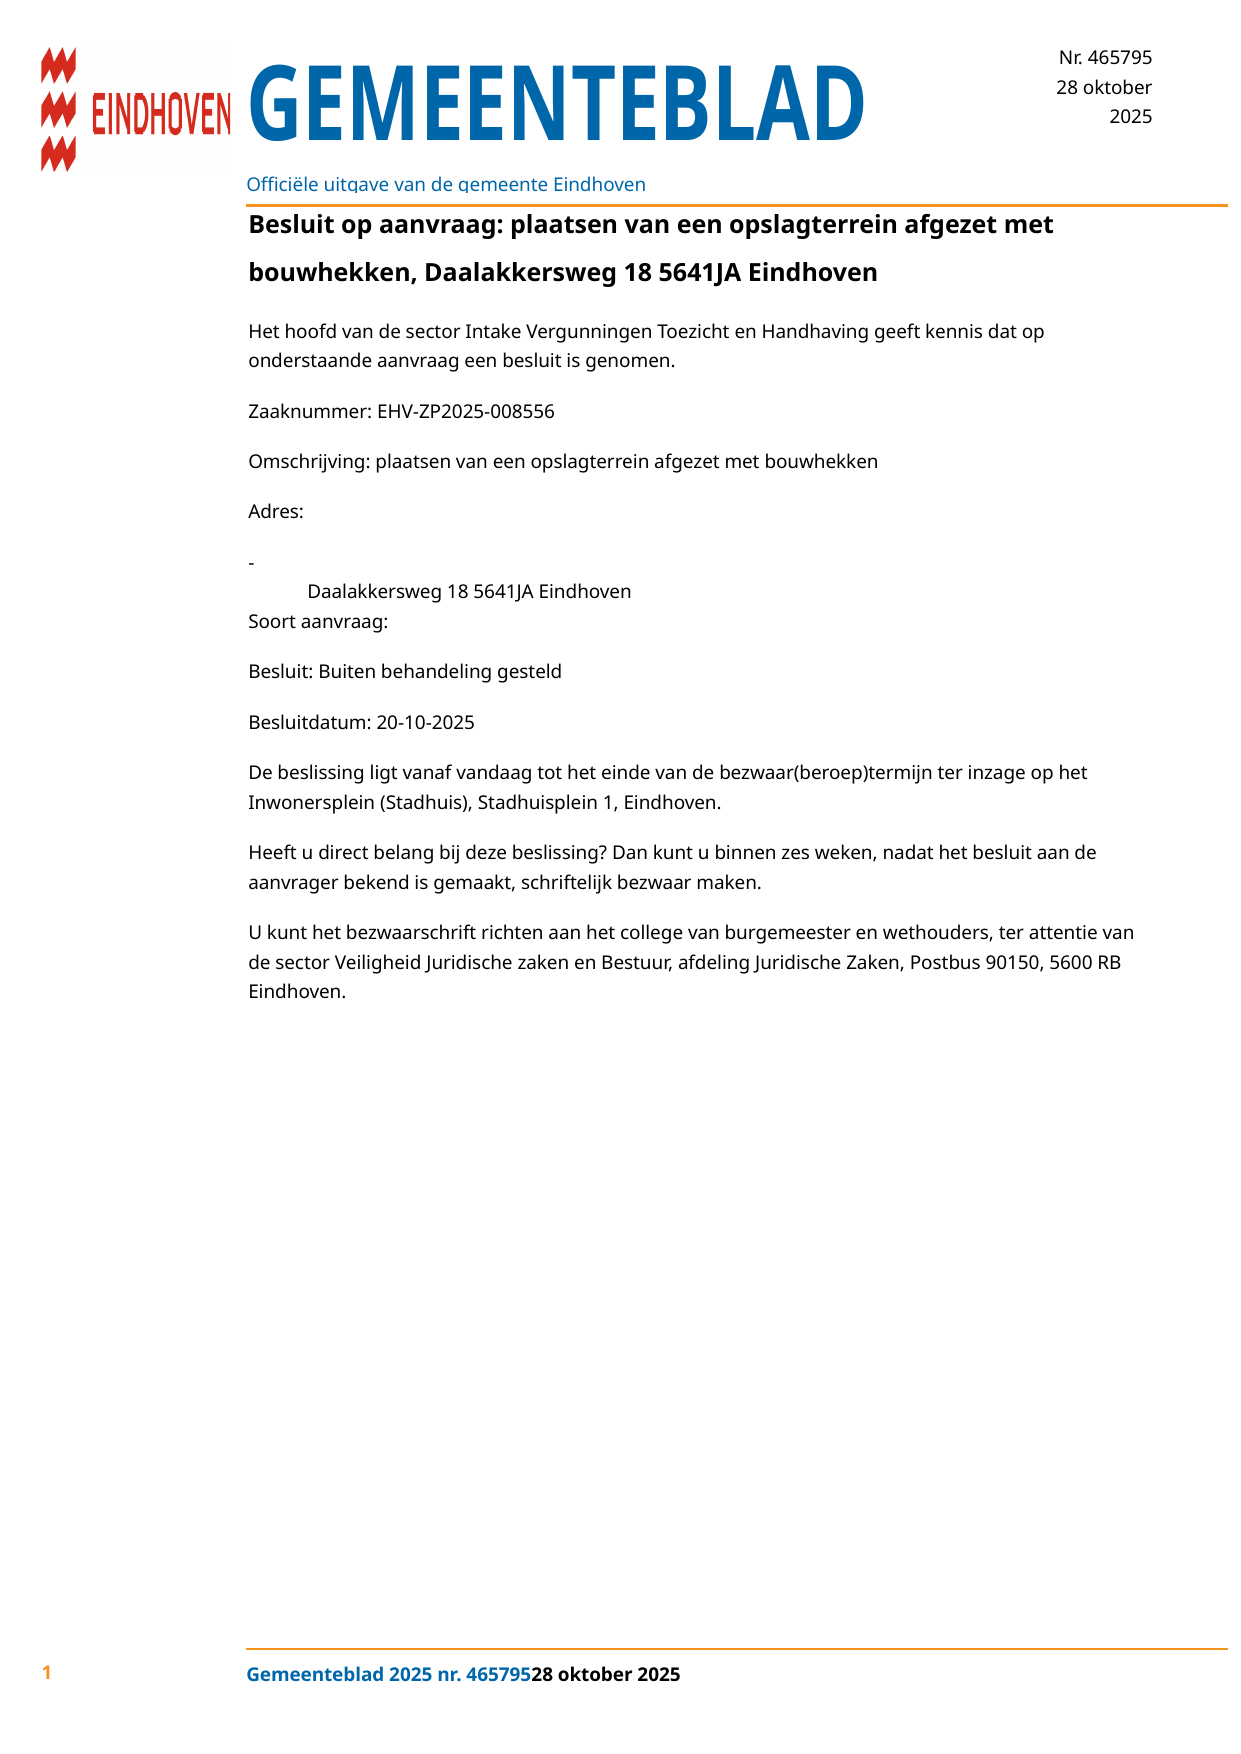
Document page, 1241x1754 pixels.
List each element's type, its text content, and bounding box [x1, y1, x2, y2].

list Daalakkersweg 18 5641JA Eindhoven [248, 579, 1152, 604]
text Soort aanvraag: [248, 608, 1152, 634]
text De beslissing ligt vanaf vandaag tot het einde van de bezwaar(beroep)termijn ter inzage op het Inwonersplein (Stadhuis), Stadhuisplein 1, Eindhoven. [248, 759, 1152, 815]
text U kunt het bezwaarschrift richten aan het college van burgemeester en wethouders, ter attentie van de sector Veiligheid Juridische zaken en Bestuur, afdeling Juridische Zaken, Postbus 90150, 5600 RB Eindhoven. [248, 919, 1152, 1004]
text Zaaknummer: EHV-ZP2025-008556 [248, 398, 1152, 424]
text Besluitdatum: 20-10-2025 [248, 709, 1152, 735]
text Besluit: Buiten behandeling gesteld [248, 659, 1152, 684]
picture [41, 47, 231, 172]
text Heeft u direct belang bij deze beslissing? Dan kunt u binnen zes weken, nadat het besluit aan de aanvrager bekend is gemaakt, schriftelijk bezwaar maken. [248, 839, 1152, 895]
text Omschrijving: plaatsen van een opslagterrein afgezet met bouwhekken [248, 448, 1152, 474]
text Het hoofd van de sector Intake Vergunningen Toezicht en Handhaving geeft kennis dat op onderstaande aanvraag een besluit is genomen. [248, 318, 1152, 373]
text Adres: [248, 499, 1152, 524]
text Besluit op aanvraag: plaatsen van een opslagterrein afgezet met bouwhekken, Daalakkersweg 18 5641JA Eindhoven [248, 207, 1152, 288]
